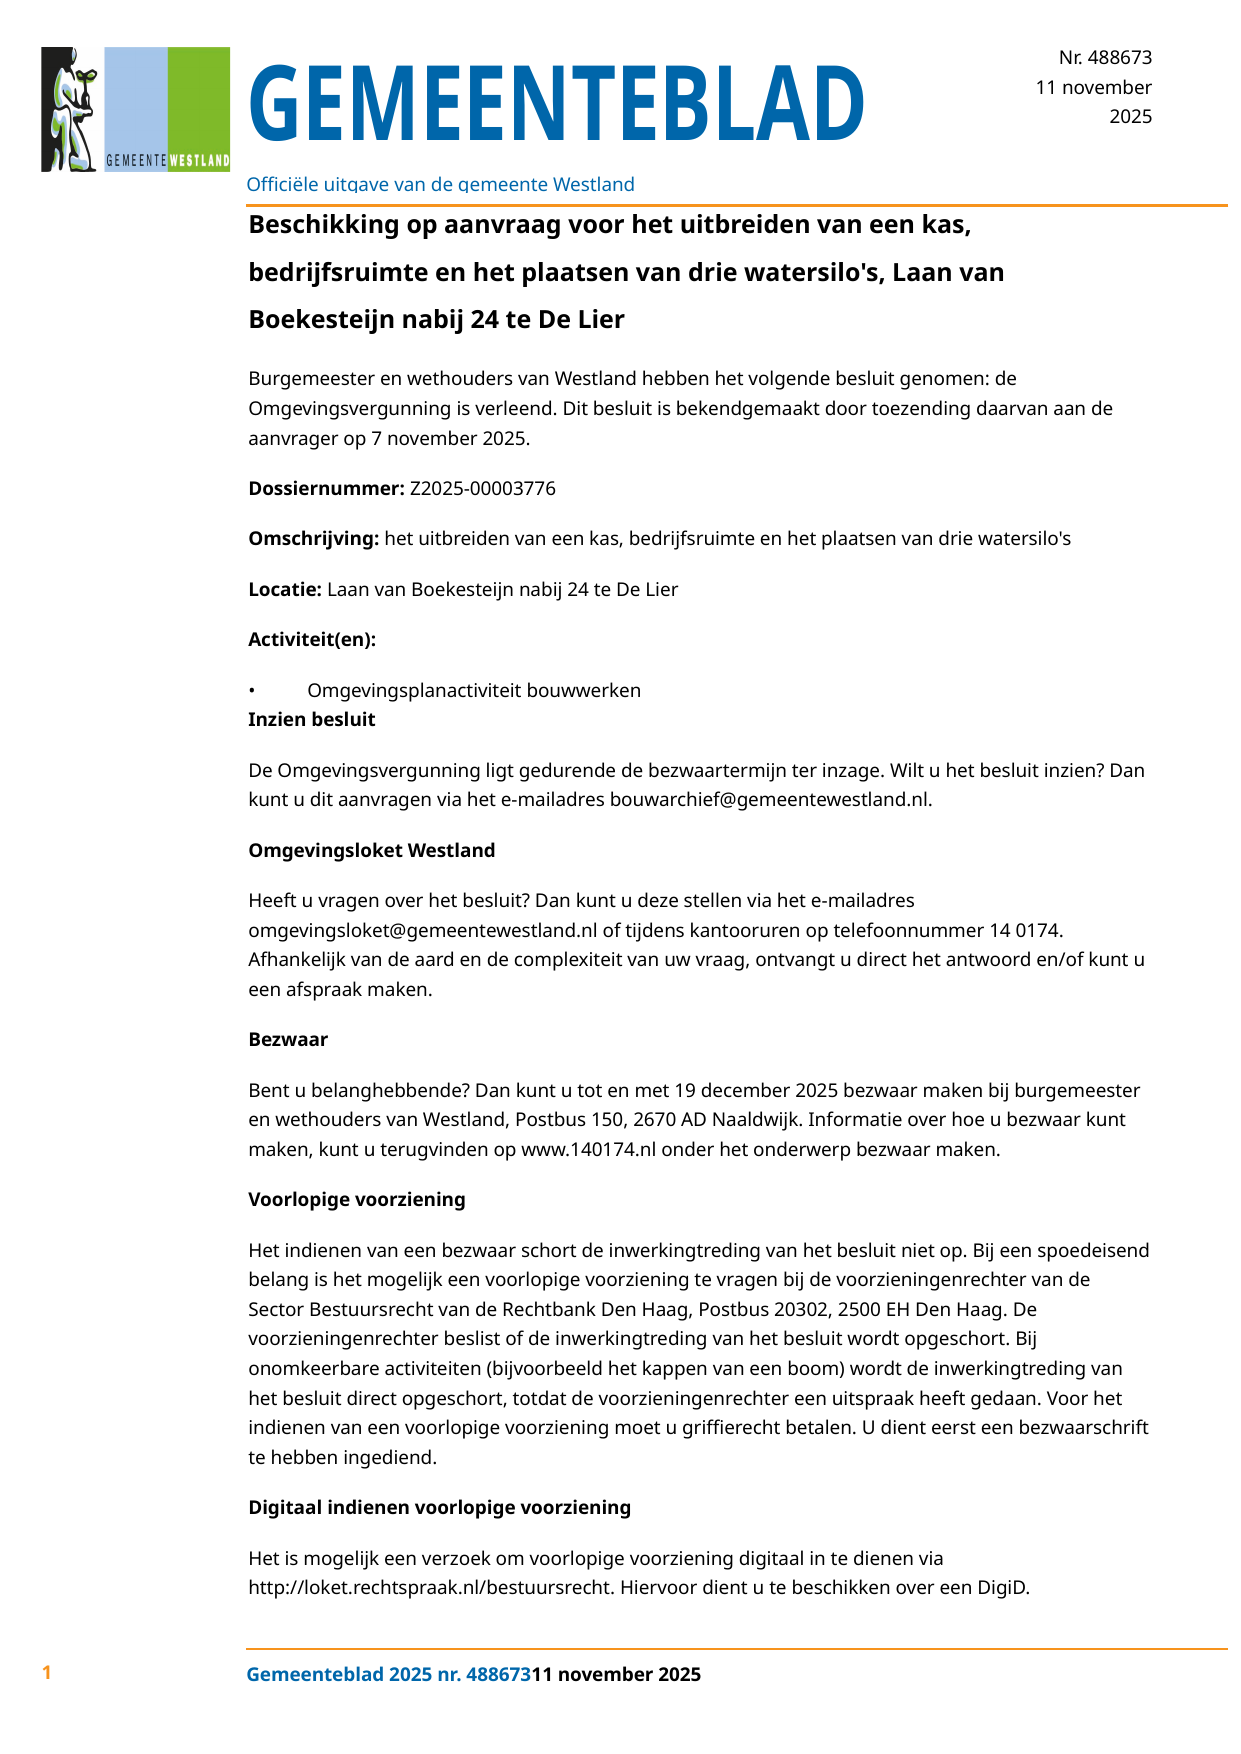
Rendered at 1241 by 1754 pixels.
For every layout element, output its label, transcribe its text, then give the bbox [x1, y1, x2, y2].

text Inzien besluit [248, 706, 1152, 732]
text Heeft u vragen over het besluit? Dan kunt u deze stellen via het e-mailadres omgevingsloket@gemeentewestland.nl of tijdens kantooruren op telefoonnummer 14 0174. Afhankelijk van de aard en de complexiteit van uw vraag, ontvangt u direct het antwoord en/of kunt u een afspraak maken. [248, 887, 1152, 1002]
text Omgevingsloket Westland [248, 837, 1152, 862]
text Het indienen van een bezwaar schort de inwerkingtreding van het besluit niet op. Bij een spoedeisend belang is het mogelijk een voorlopige voorziening te vragen bij de voorzieningenrechter van de Sector Bestuursrecht van de Rechtbank Den Haag, Postbus 20302, 2500 EH Den Haag. De voorzieningenrechter beslist of de inwerkingtreding van het besluit wordt opgeschort. Bij onomkeerbare activiteiten (bijvoorbeeld het kappen van een boom) wordt de inwerkingtreding van het besluit direct opgeschort, totdat de voorzieningenrechter een uitspraak heeft gedaan. Voor het indienen van een voorlopige voorziening moet u griffierecht betalen. U dient eerst een bezwaarschrift te hebben ingediend. [248, 1237, 1152, 1469]
text Voorlopige voorziening [248, 1186, 1152, 1212]
text Dossiernummer: Z2025-00003776 [248, 475, 1152, 501]
text De Omgevingsvergunning ligt gedurende de bezwaartermijn ter inzage. Wilt u het besluit inzien? Dan kunt u dit aanvragen via het e-mailadres bouwarchief@gemeentewestland.nl. [248, 757, 1152, 812]
text Het is mogelijk een verzoek om voorlopige voorziening digitaal in te dienen via http://loket.rechtspraak.nl/bestuursrecht. Hiervoor dient u te beschikken over een DigiD. [248, 1545, 1152, 1600]
list Omgevingsplanactiviteit bouwwerken [248, 677, 1152, 702]
text Bezwaar [248, 1026, 1152, 1052]
text Bent u belanghebbende? Dan kunt u tot en met 19 december 2025 bezwaar maken bij burgemeester en wethouders van Westland, Postbus 150, 2670 AD Naaldwijk. Informatie over hoe u bezwaar kunt maken, kunt u terugvinden op www.140174.nl onder het onderwerp bezwaar maken. [248, 1077, 1152, 1162]
text Beschikking op aanvraag voor het uitbreiden van een kas, bedrijfsruimte en het plaatsen van drie watersilo's, Laan van Boekesteijn nabij 24 te De Lier [248, 207, 1152, 336]
text Omschrijving: het uitbreiden van een kas, bedrijfsruimte en het plaatsen van drie watersilo's [248, 526, 1152, 551]
picture [41, 47, 231, 172]
text Burgemeester en wethouders van Westland hebben het volgende besluit genomen: de Omgevingsvergunning is verleend. Dit besluit is bekendgemaakt door toezending daarvan aan de aanvrager op 7 november 2025. [248, 366, 1152, 450]
text Digitaal indienen voorlopige voorziening [248, 1494, 1152, 1520]
text Locatie: Laan van Boekesteijn nabij 24 te De Lier [248, 576, 1152, 602]
text Activiteit(en): [248, 626, 1152, 652]
